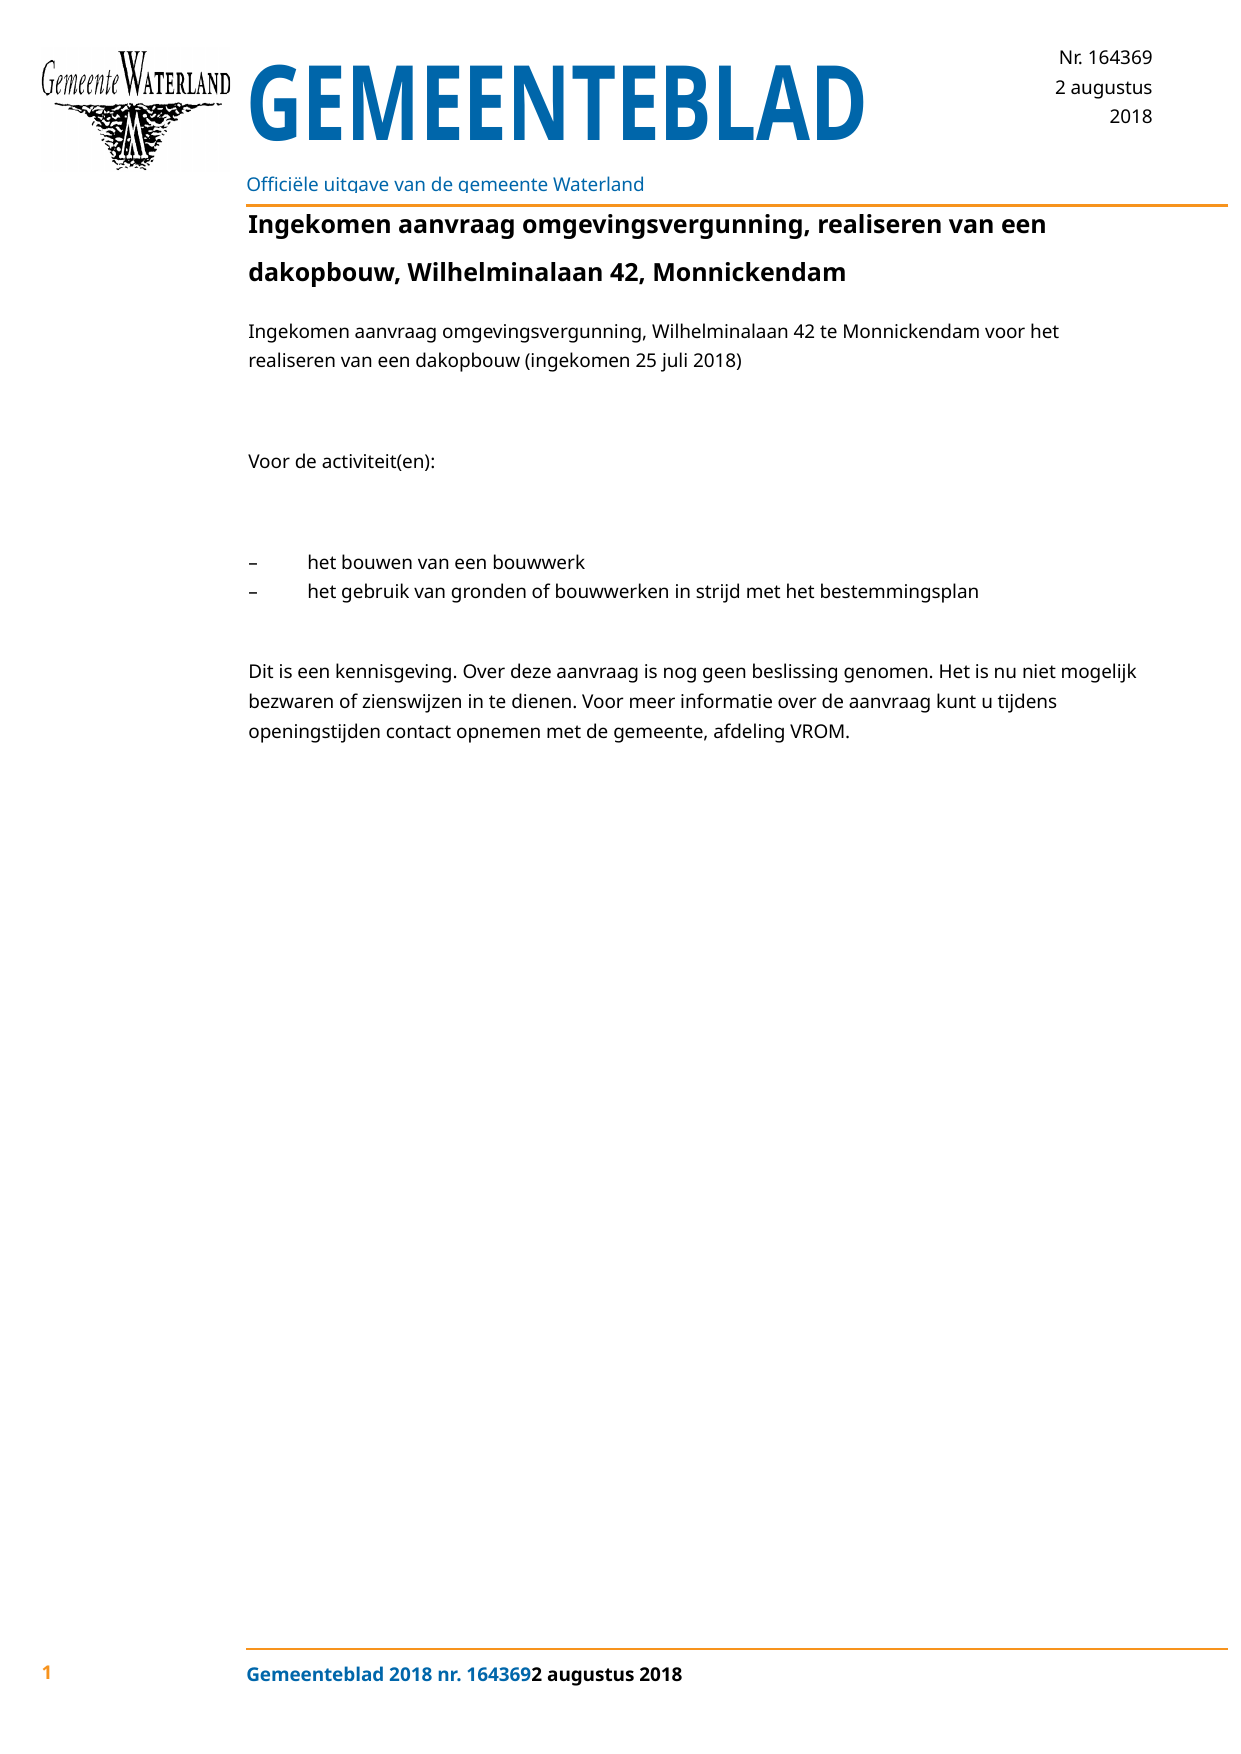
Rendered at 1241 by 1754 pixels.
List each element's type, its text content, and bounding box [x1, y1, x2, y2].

text Ingekomen aanvraag omgevingsvergunning, realiseren van een dakopbouw, Wilhelminalaan 42, Monnickendam [248, 207, 1152, 288]
text Ingekomen aanvraag omgevingsvergunning, Wilhelminalaan 42 te Monnickendam voor het realiseren van een dakopbouw (ingekomen 25 juli 2018) [248, 318, 1152, 373]
text Voor de activiteit(en): [248, 448, 1152, 474]
list het bouwen van een bouwwerk [248, 549, 1152, 575]
list het gebruik van gronden of bouwwerken in strijd met het bestemmingsplan [248, 579, 1152, 604]
picture [41, 47, 231, 172]
text Dit is een kennisgeving. Over deze aanvraag is nog geen beslissing genomen. Het is nu niet mogelijk bezwaren of zienswijzen in te dienen. Voor meer informatie over de aanvraag kunt u tijdens openingstijden contact opnemen met de gemeente, afdeling VROM. [248, 659, 1152, 744]
